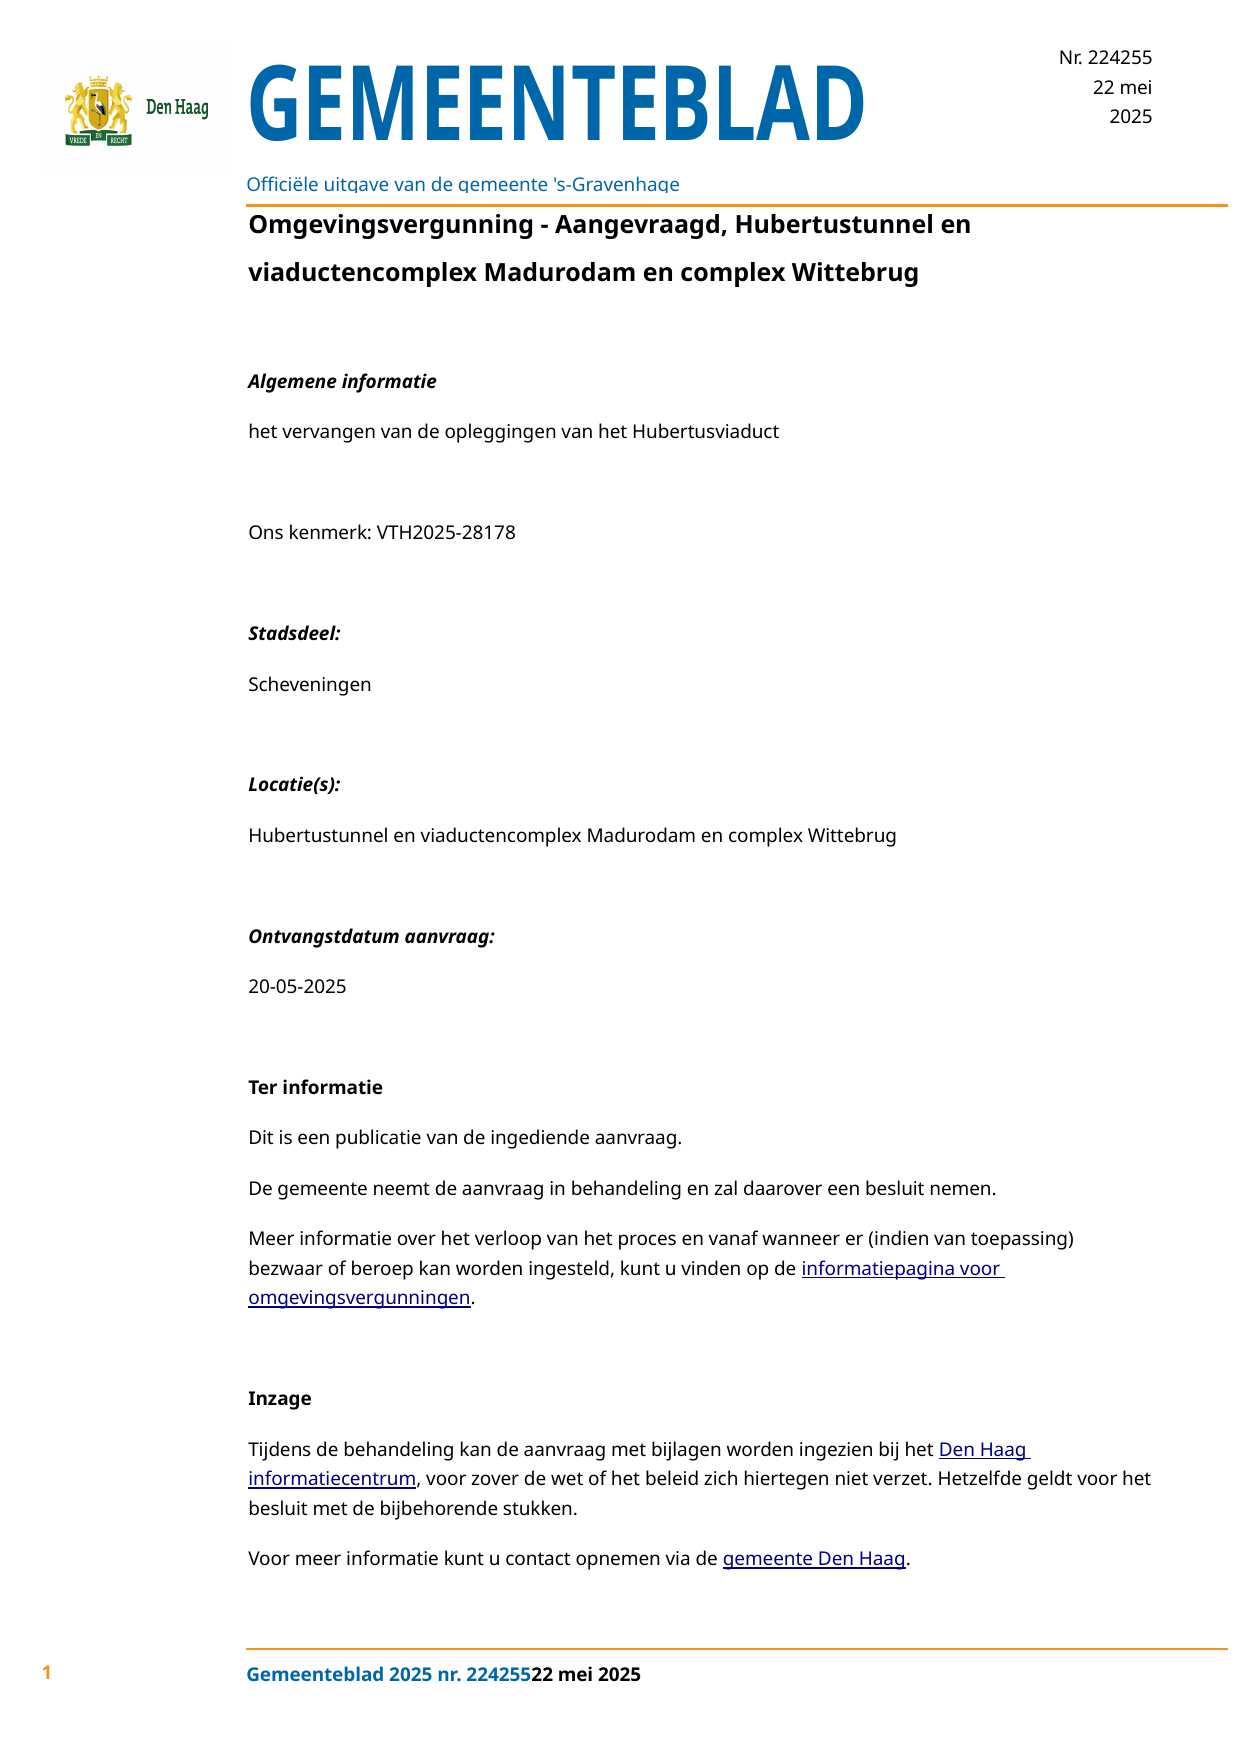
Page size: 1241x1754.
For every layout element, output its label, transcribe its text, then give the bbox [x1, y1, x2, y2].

text Voor meer informatie kunt u contact opnemen via de gemeente Den Haag. [248, 1545, 1152, 1571]
text Inzage [248, 1385, 1152, 1411]
text Ter informatie [248, 1074, 1152, 1100]
text De gemeente neemt de aanvraag in behandeling en zal daarover een besluit nemen. [248, 1175, 1152, 1201]
text Ons kenmerk: VTH2025-28178 [248, 519, 1152, 545]
text Stadsdeel: [248, 620, 1152, 646]
text Locatie(s): [248, 772, 1152, 797]
text Ontvangstdatum aanvraag: [248, 923, 1152, 949]
text het vervangen van de opleggingen van het Hubertusviaduct [248, 419, 1152, 444]
text Dit is een publicatie van de ingediende aanvraag. [248, 1124, 1152, 1150]
text Scheveningen [248, 671, 1152, 697]
text Meer informatie over het verloop van het proces en vanaf wanneer er (indien van toepassing) bezwaar of beroep kan worden ingesteld, kunt u vinden op de informatiepagina voor omgevingsvergunningen. [248, 1225, 1152, 1310]
text 20-05-2025 [248, 973, 1152, 999]
picture [41, 47, 231, 172]
text Algemene informatie [248, 368, 1152, 394]
text Hubertustunnel en viaductencomplex Madurodam en complex Wittebrug [248, 822, 1152, 848]
text Tijdens de behandeling kan de aanvraag met bijlagen worden ingezien bij het Den Haag informatiecentrum, voor zover de wet of het beleid zich hiertegen niet verzet. Hetzelfde geldt voor het besluit met de bijbehorende stukken. [248, 1436, 1152, 1521]
text Omgevingsvergunning - Aangevraagd, Hubertustunnel en viaductencomplex Madurodam en complex Wittebrug [248, 207, 1152, 288]
